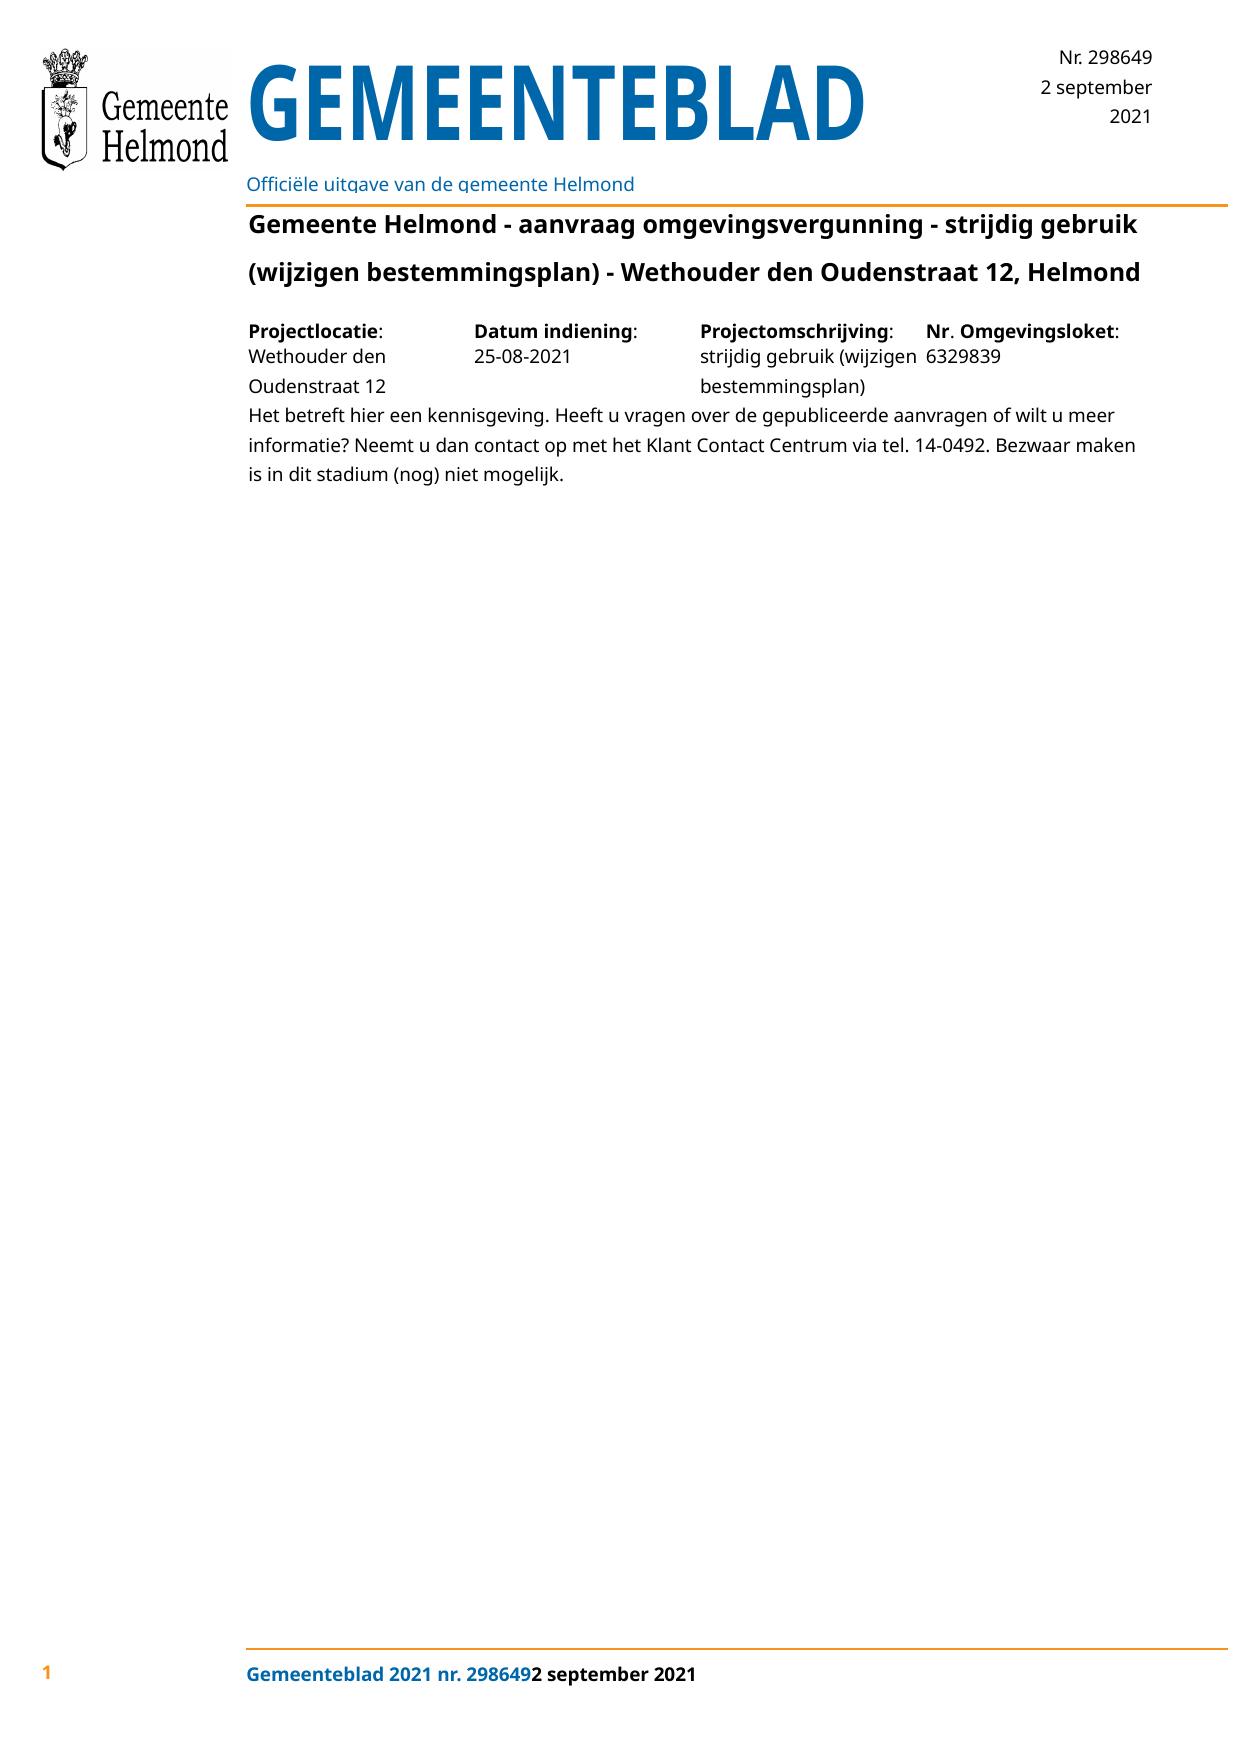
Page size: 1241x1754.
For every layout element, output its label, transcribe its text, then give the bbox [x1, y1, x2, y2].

table_cell Wethouder den Oudenstraat 12 [248, 344, 474, 399]
text Het betreft hier een kennisgeving. Heeft u vragen over de gepubliceerde aanvragen of wilt u meer informatie? Neemt u dan contact op met het Klant Contact Centrum via tel. 14-0492. Bezwaar maken is in dit stadium (nog) niet mogelijk. [248, 402, 1152, 487]
table_cell 25-08-2021 [474, 344, 700, 399]
text Gemeente Helmond - aanvraag omgevingsvergunning - strijdig gebruik (wijzigen bestemmingsplan) - Wethouder den Oudenstraat 12, Helmond [248, 207, 1152, 288]
table_header Projectlocatie: [248, 318, 474, 344]
table_cell 6329839 [926, 344, 1152, 399]
table_header Projectomschrijving: [700, 318, 926, 344]
table_header Nr. Omgevingsloket: [926, 318, 1152, 344]
table_cell strijdig gebruik (wijzigen bestemmingsplan) [700, 344, 926, 399]
picture [41, 47, 231, 172]
table_header Datum indiening: [474, 318, 700, 344]
